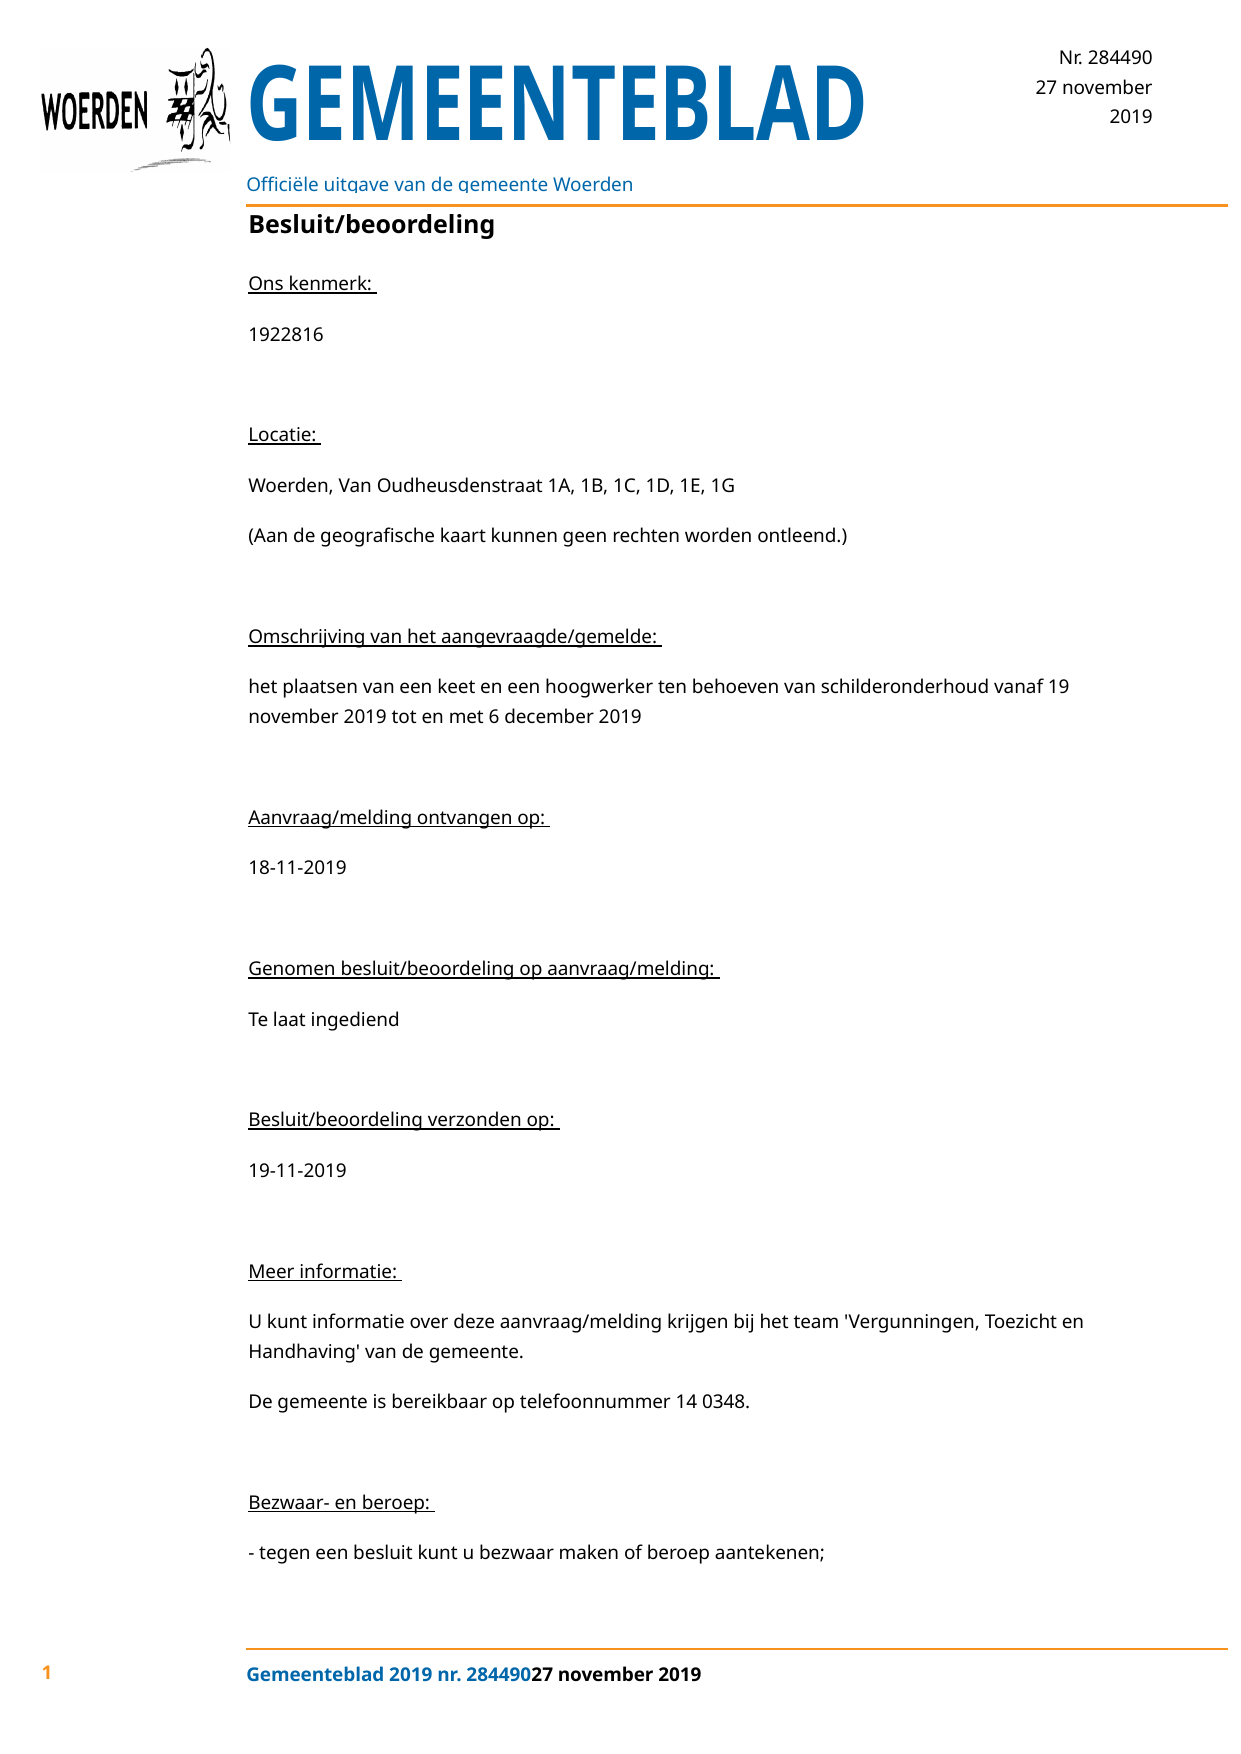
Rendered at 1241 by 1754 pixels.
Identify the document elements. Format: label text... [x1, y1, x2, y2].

text Besluit/beoordeling [248, 207, 1152, 241]
text Bezwaar- en beroep: [248, 1489, 1152, 1515]
text De gemeente is bereikbaar op telefoonnummer 14 0348. [248, 1388, 1152, 1414]
text U kunt informatie over deze aanvraag/melding krijgen bij het team 'Vergunningen, Toezicht en Handhaving' van de gemeente. [248, 1308, 1152, 1363]
text Genomen besluit/beoordeling op aanvraag/melding: [248, 955, 1152, 981]
text 19-11-2019 [248, 1157, 1152, 1183]
text - tegen een besluit kunt u bezwaar maken of beroep aantekenen; [248, 1539, 1152, 1565]
text Aanvraag/melding ontvangen op: [248, 804, 1152, 830]
text Meer informatie: [248, 1258, 1152, 1283]
text Locatie: [248, 422, 1152, 447]
text 1922816 [248, 321, 1152, 346]
text Ons kenmerk: [248, 270, 1152, 296]
text Besluit/beoordeling verzonden op: [248, 1107, 1152, 1132]
text Woerden, Van Oudheusdenstraat 1A, 1B, 1C, 1D, 1E, 1G [248, 472, 1152, 498]
text Omschrijving van het aangevraagde/gemelde: [248, 623, 1152, 649]
text Te laat ingediend [248, 1006, 1152, 1031]
picture [41, 47, 231, 172]
text het plaatsen van een keet en een hoogwerker ten behoeven van schilderonderhoud vanaf 19 november 2019 tot en met 6 december 2019 [248, 674, 1152, 729]
text (Aan de geografische kaart kunnen geen rechten worden ontleend.) [248, 522, 1152, 548]
text 18-11-2019 [248, 854, 1152, 880]
